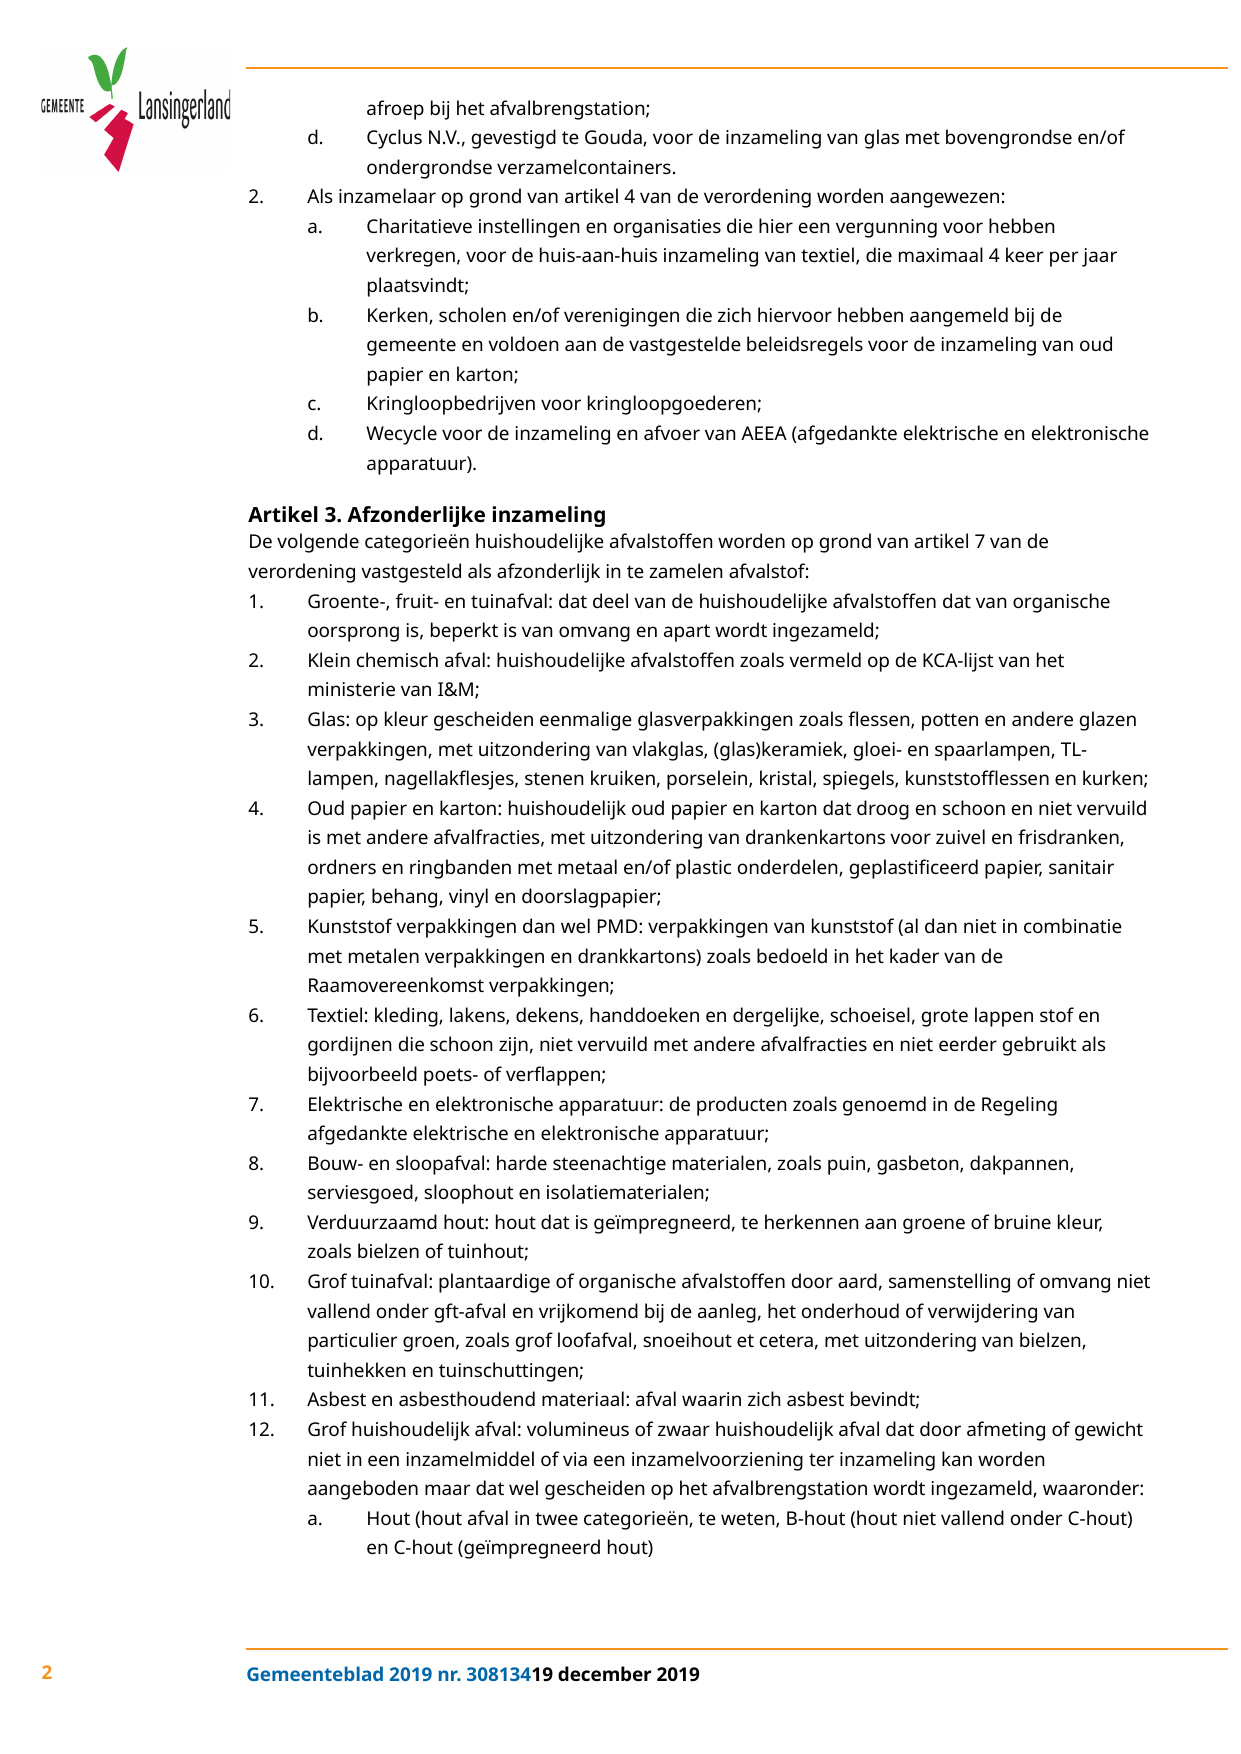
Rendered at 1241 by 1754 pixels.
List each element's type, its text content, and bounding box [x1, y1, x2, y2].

list Klein chemisch afval: huishoudelijke afvalstoffen zoals vermeld op de KCA-lijst van het ministerie van I&M; [248, 647, 1152, 702]
list Grof tuinafval: plantaardige of organische afvalstoffen door aard, samenstelling of omvang niet vallend onder gft-afval en vrijkomend bij de aanleg, het onderhoud of verwijdering van particulier groen, zoals grof loofafval, snoeihout et cetera, met uitzondering van bielzen, tuinhekken en tuinschuttingen; [248, 1268, 1152, 1383]
list Hout (hout afval in twee categorieën, te weten, B-hout (hout niet vallend onder C-hout) en C-hout (geïmpregneerd hout) [307, 1505, 1152, 1560]
list Elektrische en elektronische apparatuur: de producten zoals genoemd in de Regeling afgedankte elektrische en elektronische apparatuur; [248, 1091, 1152, 1146]
list Groente-, fruit- en tuinafval: dat deel van de huishoudelijke afvalstoffen dat van organische oorsprong is, beperkt is van omvang en apart wordt ingezameld; [248, 588, 1152, 643]
list Kunststof verpakkingen dan wel PMD: verpakkingen van kunststof (al dan niet in combinatie met metalen verpakkingen en drankkartons) zoals bedoeld in het kader van de Raamovereenkomst verpakkingen; [248, 913, 1152, 998]
list Als inzamelaar op grond van artikel 4 van de verordening worden aangewezen: [248, 183, 1152, 209]
list Grof huishoudelijk afval: volumineus of zwaar huishoudelijk afval dat door afmeting of gewicht niet in een inzamelmiddel of via een inzamelvoorziening ter inzameling kan worden aangeboden maar dat wel gescheiden op het afvalbrengstation wordt ingezameld, waaronder: [248, 1416, 1152, 1501]
list Glas: op kleur gescheiden eenmalige glasverpakkingen zoals flessen, potten en andere glazen verpakkingen, met uitzondering van vlakglas, (glas)keramiek, gloei- en spaarlampen, TL-lampen, nagellakflesjes, stenen kruiken, porselein, kristal, spiegels, kunststofflessen en kurken; [248, 706, 1152, 791]
text De volgende categorieën huishoudelijke afvalstoffen worden op grond van artikel 7 van de verordening vastgesteld als afzonderlijk in te zamelen afvalstof: [248, 529, 1152, 584]
list Asbest en asbesthoudend materiaal: afval waarin zich asbest bevindt; [248, 1387, 1152, 1412]
list Bouw- en sloopafval: harde steenachtige materialen, zoals puin, gasbeton, dakpannen, serviesgoed, sloophout en isolatiematerialen; [248, 1150, 1152, 1205]
list Cyclus N.V., gevestigd te Gouda, voor de inzameling van glas met bovengrondse en/of ondergrondse verzamelcontainers. [307, 124, 1152, 180]
picture [41, 47, 231, 172]
list Oud papier en karton: huishoudelijk oud papier en karton dat droog en schoon en niet vervuild is met andere afvalfracties, met uitzondering van drankenkartons voor zuivel en frisdranken, ordners en ringbanden met metaal en/of plastic onderdelen, geplastificeerd papier, sanitair papier, behang, vinyl en doorslagpapier; [248, 795, 1152, 909]
list Charitatieve instellingen en organisaties die hier een vergunning voor hebben verkregen, voor de huis-aan-huis inzameling van textiel, die maximaal 4 keer per jaar plaatsvindt; [307, 213, 1152, 298]
list Textiel: kleding, lakens, dekens, handdoeken en dergelijke, schoeisel, grote lappen stof en gordijnen die schoon zijn, niet vervuild met andere afvalfracties en niet eerder gebruikt als bijvoorbeeld poets- of verflappen; [248, 1002, 1152, 1087]
list Kringloopbedrijven voor kringloopgoederen; [307, 391, 1152, 416]
list Verduurzaamd hout: hout dat is geïmpregneerd, te herkennen aan groene of bruine kleur, zoals bielzen of tuinhout; [248, 1209, 1152, 1264]
text Artikel 3. Afzonderlijke inzameling [248, 500, 1152, 529]
list afroep bij het afvalbrengstation; [307, 95, 1152, 121]
list Wecycle voor de inzameling en afvoer van AEEA (afgedankte elektrische en elektronische apparatuur). [307, 420, 1152, 476]
list Kerken, scholen en/of verenigingen die zich hiervoor hebben aangemeld bij de gemeente en voldoen aan de vastgestelde beleidsregels voor de inzameling van oud papier en karton; [307, 302, 1152, 387]
